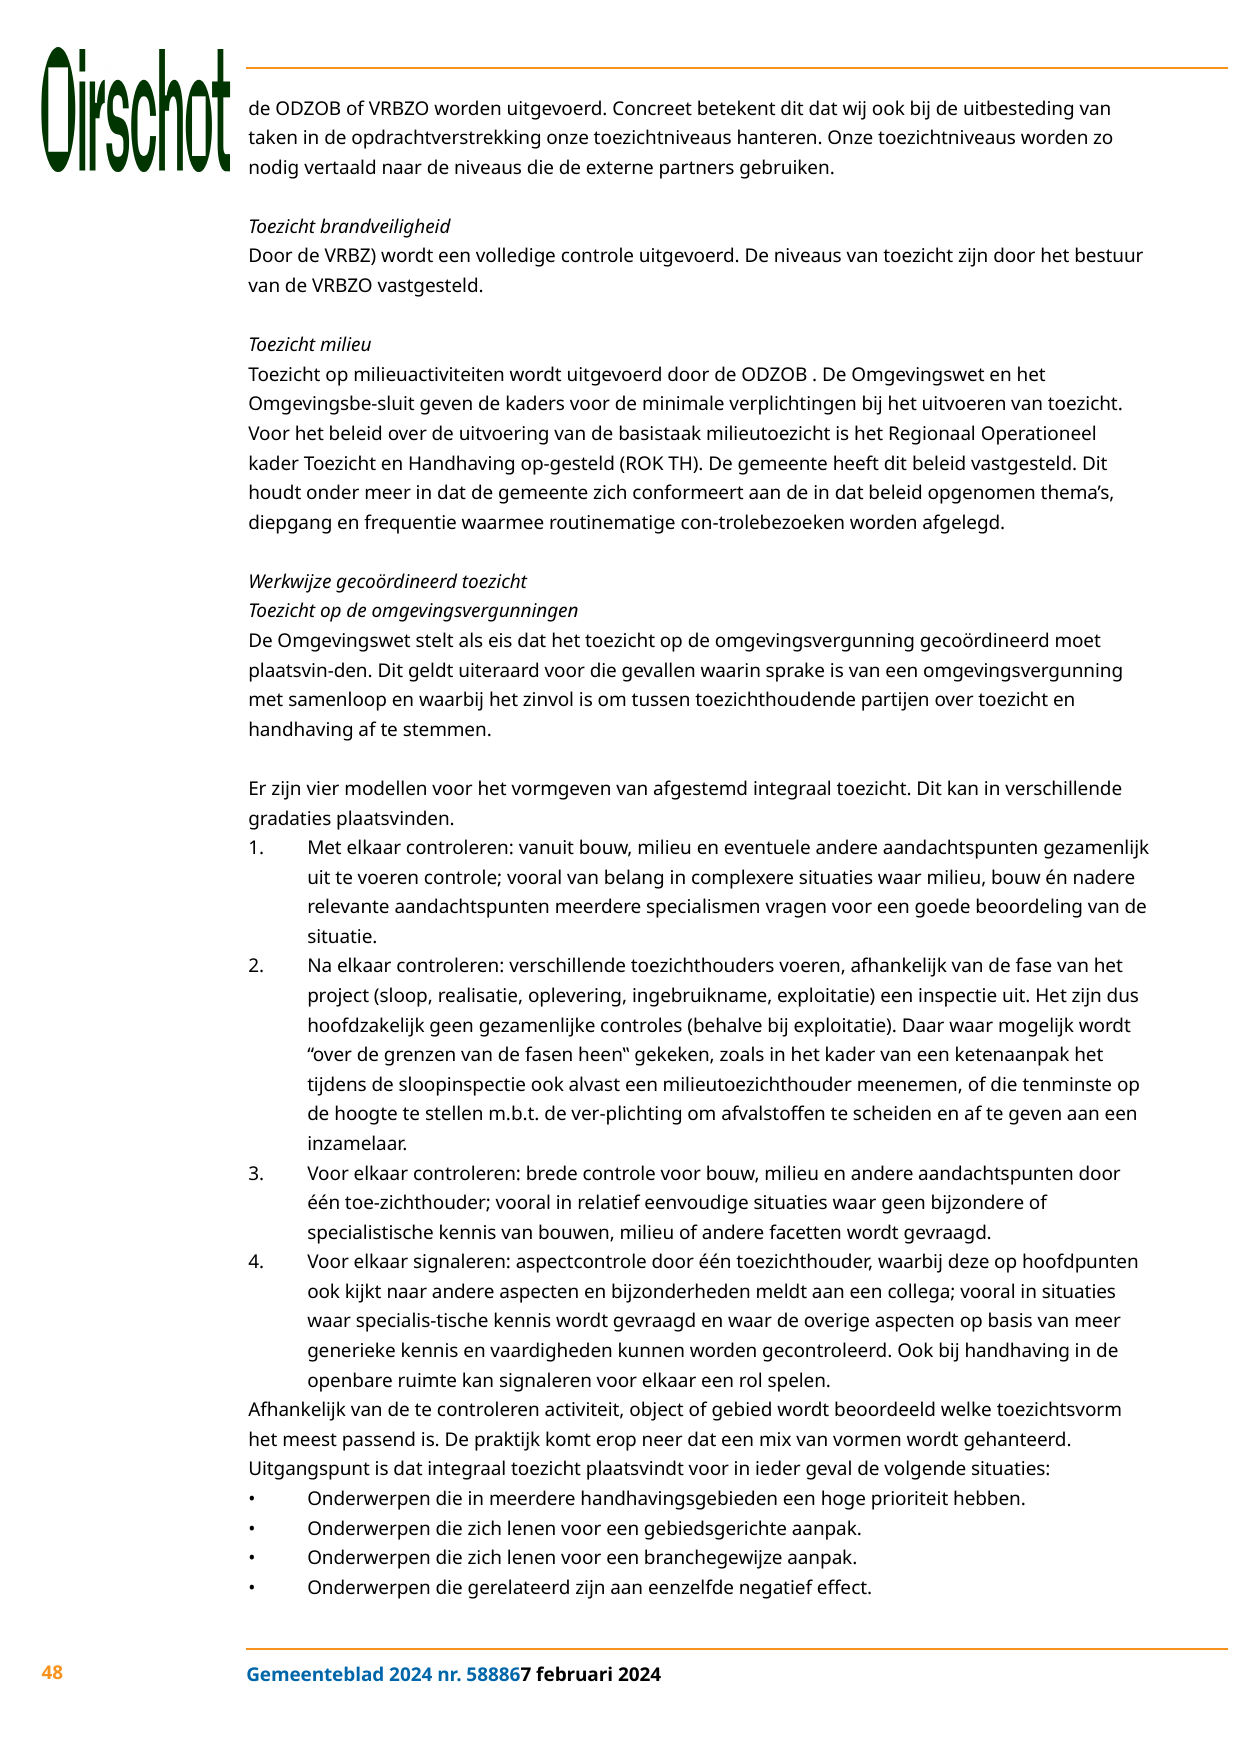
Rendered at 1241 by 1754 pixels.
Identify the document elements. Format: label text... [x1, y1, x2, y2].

text Afhankelijk van de te controleren activiteit, object of gebied wordt beoordeeld welke toezichtsvorm het meest passend is. De praktijk komt erop neer dat een mix van vormen wordt gehanteerd. Uitgangspunt is dat integraal toezicht plaatsvindt voor in ieder geval de volgende situaties: [248, 1396, 1152, 1481]
text Door de VRBZ) wordt een volledige controle uitgevoerd. De niveaus van toezicht zijn door het bestuur van de VRBZO vastgesteld. [248, 243, 1152, 298]
text Er zijn vier modellen voor het vormgeven van afgestemd integraal toezicht. Dit kan in verschillende gradaties plaatsvinden. [248, 775, 1152, 831]
list Voor elkaar signaleren: aspectcontrole door één toezichthouder, waarbij deze op hoofdpunten ook kijkt naar andere aspecten en bijzonderheden meldt aan een collega; vooral in situaties waar specialis-tische kennis wordt gevraagd en waar de overige aspecten op basis van meer generieke kennis en vaardigheden kunnen worden gecontroleerd. Ook bij handhaving in de openbare ruimte kan signaleren voor elkaar een rol spelen. [248, 1248, 1152, 1393]
text de ODZOB of VRBZO worden uitgevoerd. Concreet betekent dit dat wij ook bij de uitbesteding van taken in de opdrachtverstrekking onze toezichtniveaus hanteren. Onze toezichtniveaus worden zo nodig vertaald naar de niveaus die de externe partners gebruiken. [248, 95, 1152, 180]
list Onderwerpen die in meerdere handhavingsgebieden een hoge prioriteit hebben. [248, 1485, 1152, 1511]
text De Omgevingswet stelt als eis dat het toezicht op de omgevingsvergunning gecoördineerd moet plaatsvin-den. Dit geldt uiteraard voor die gevallen waarin sprake is van een omgevingsvergunning met samenloop en waarbij het zinvol is om tussen toezichthoudende partijen over toezicht en handhaving af te stemmen. [248, 627, 1152, 742]
text Toezicht brandveiligheid [248, 213, 1152, 239]
list Onderwerpen die zich lenen voor een branchegewijze aanpak. [248, 1544, 1152, 1570]
text Toezicht milieu [248, 331, 1152, 357]
list Met elkaar controleren: vanuit bouw, milieu en eventuele andere aandachtspunten gezamenlijk uit te voeren controle; vooral van belang in complexere situaties waar milieu, bouw én nadere relevante aandachtspunten meerdere specialismen vragen voor een goede beoordeling van de situatie. [248, 834, 1152, 949]
text Werkwijze gecoördineerd toezicht [248, 568, 1152, 594]
text Toezicht op de omgevingsvergunningen [248, 598, 1152, 623]
picture [41, 47, 231, 172]
text Toezicht op milieuactiviteiten wordt uitgevoerd door de ODZOB . De Omgevingswet en het Omgevingsbe-sluit geven de kaders voor de minimale verplichtingen bij het uitvoeren van toezicht. Voor het beleid over de uitvoering van de basistaak milieutoezicht is het Regionaal Operationeel kader Toezicht en Handhaving op-gesteld (ROK TH). De gemeente heeft dit beleid vastgesteld. Dit houdt onder meer in dat de gemeente zich conformeert aan de in dat beleid opgenomen thema’s, diepgang en frequentie waarmee routinematige con-trolebezoeken worden afgelegd. [248, 361, 1152, 535]
list Voor elkaar controleren: brede controle voor bouw, milieu en andere aandachtspunten door één toe-zichthouder; vooral in relatief eenvoudige situaties waar geen bijzondere of specialistische kennis van bouwen, milieu of andere facetten wordt gevraagd. [248, 1160, 1152, 1245]
list Onderwerpen die gerelateerd zijn aan eenzelfde negatief effect. [248, 1574, 1152, 1600]
list Onderwerpen die zich lenen voor een gebiedsgerichte aanpak. [248, 1515, 1152, 1541]
list Na elkaar controleren: verschillende toezichthouders voeren, afhankelijk van de fase van het project (sloop, realisatie, oplevering, ingebruikname, exploitatie) een inspectie uit. Het zijn dus hoofdzakelijk geen gezamenlijke controles (behalve bij exploitatie). Daar waar mogelijk wordt “over de grenzen van de fasen heen‟ gekeken, zoals in het kader van een ketenaanpak het tijdens de sloopinspectie ook alvast een milieutoezichthouder meenemen, of die tenminste op de hoogte te stellen m.b.t. de ver-plichting om afvalstoffen te scheiden en af te geven aan een inzamelaar. [248, 953, 1152, 1156]
